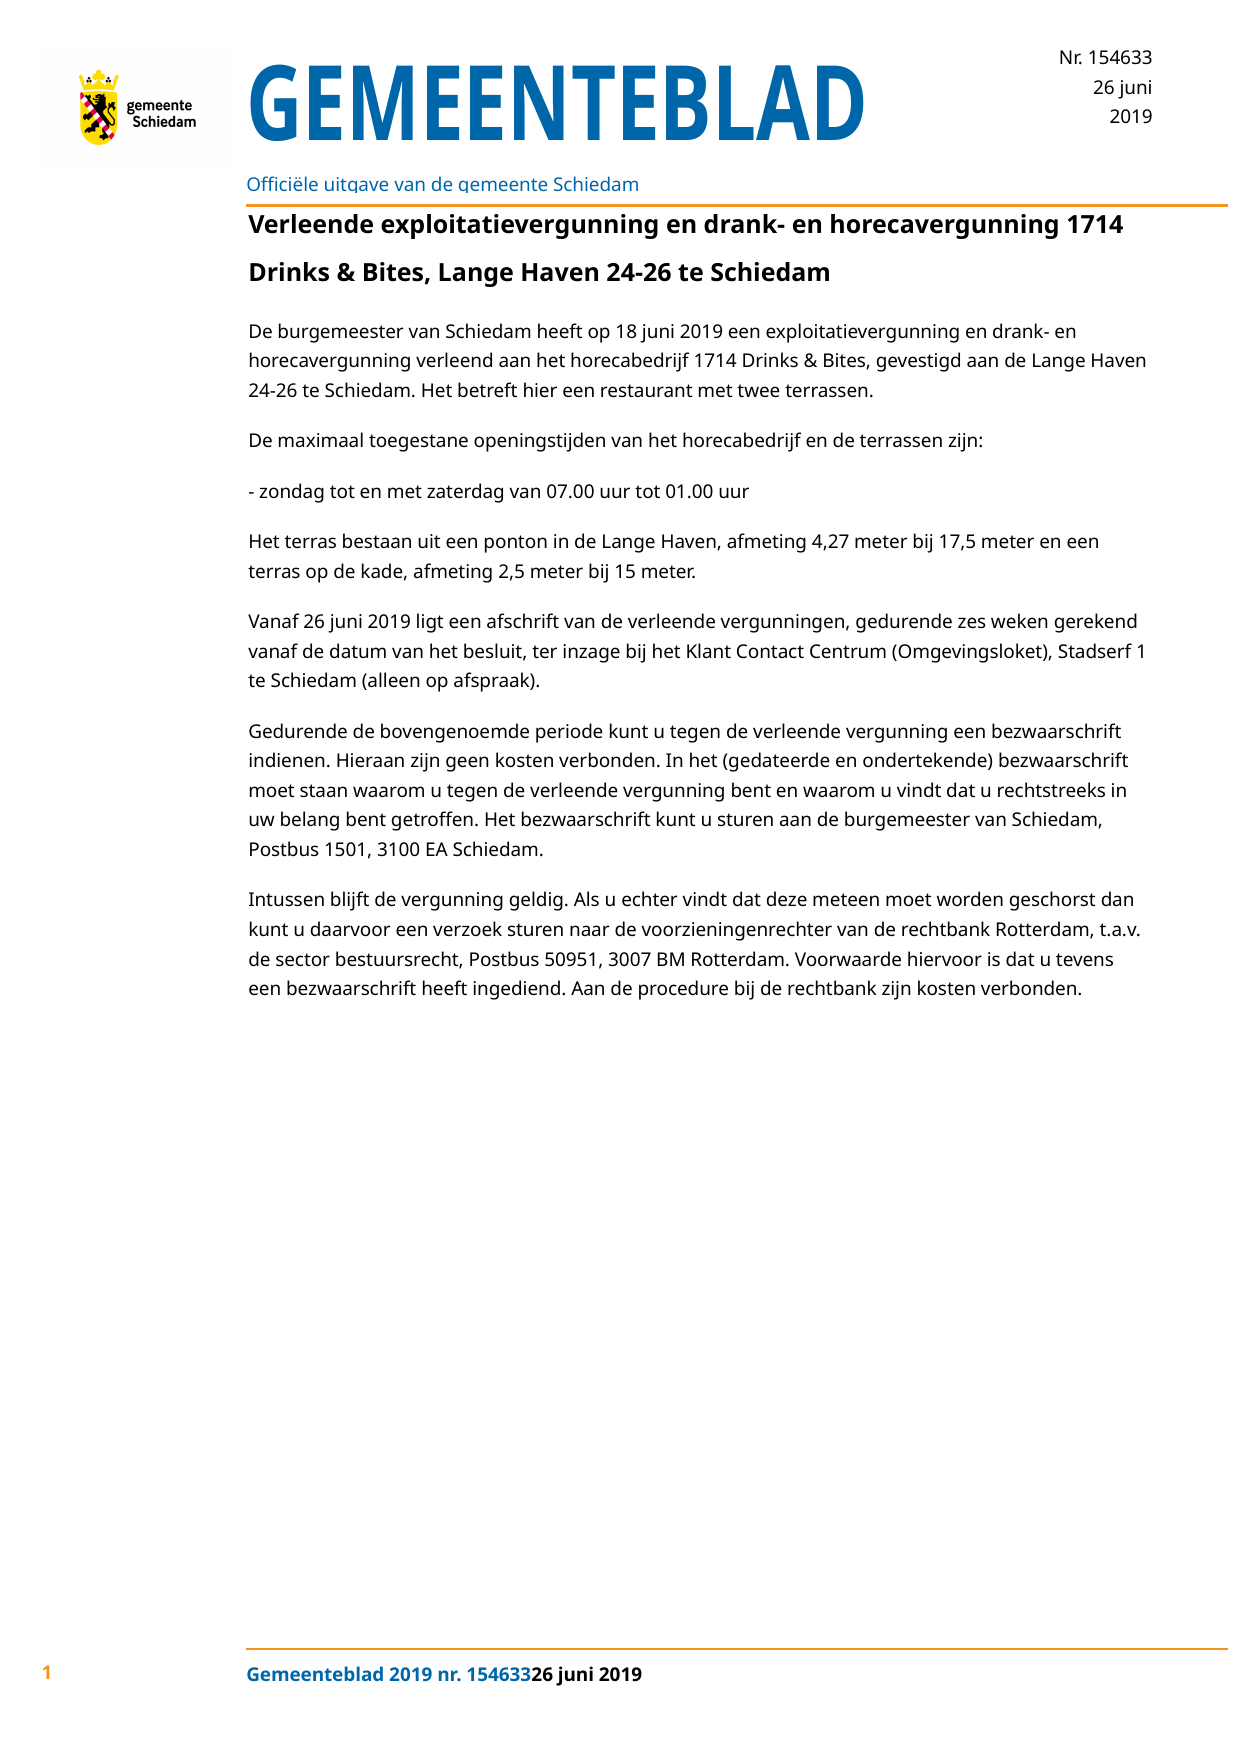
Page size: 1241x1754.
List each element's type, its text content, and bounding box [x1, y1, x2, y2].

text Intussen blijft de vergunning geldig. Als u echter vindt dat deze meteen moet worden geschorst dan kunt u daarvoor een verzoek sturen naar de voorzieningenrechter van de rechtbank Rotterdam, t.a.v. de sector bestuursrecht, Postbus 50951, 3007 BM Rotterdam. Voorwaarde hiervoor is dat u tevens een bezwaarschrift heeft ingediend. Aan de procedure bij de rechtbank zijn kosten verbonden. [248, 887, 1152, 1001]
text Het terras bestaan uit een ponton in de Lange Haven, afmeting 4,27 meter bij 17,5 meter en een terras op de kade, afmeting 2,5 meter bij 15 meter. [248, 528, 1152, 584]
text Vanaf 26 juni 2019 ligt een afschrift van de verleende vergunningen, gedurende zes weken gerekend vanaf de datum van het besluit, ter inzage bij het Klant Contact Centrum (Omgevingsloket), Stadserf 1 te Schiedam (alleen op afspraak). [248, 608, 1152, 693]
text - zondag tot en met zaterdag van 07.00 uur tot 01.00 uur [248, 478, 1152, 504]
text De burgemeester van Schiedam heeft op 18 juni 2019 een exploitatievergunning en drank- en horecavergunning verleend aan het horecabedrijf 1714 Drinks & Bites, gevestigd aan de Lange Haven 24-26 te Schiedam. Het betreft hier een restaurant met twee terrassen. [248, 318, 1152, 403]
text Gedurende de bovengenoemde periode kunt u tegen de verleende vergunning een bezwaarschrift indienen. Hieraan zijn geen kosten verbonden. In het (gedateerde en ondertekende) bezwaarschrift moet staan waarom u tegen de verleende vergunning bent en waarom u vindt dat u rechtstreeks in uw belang bent getroffen. Het bezwaarschrift kunt u sturen aan de burgemeester van Schiedam, Postbus 1501, 3100 EA Schiedam. [248, 718, 1152, 862]
text Verleende exploitatievergunning en drank- en horecavergunning 1714 Drinks & Bites, Lange Haven 24-26 te Schiedam [248, 207, 1152, 288]
text De maximaal toegestane openingstijden van het horecabedrijf en de terrassen zijn: [248, 427, 1152, 453]
picture [41, 47, 231, 172]
